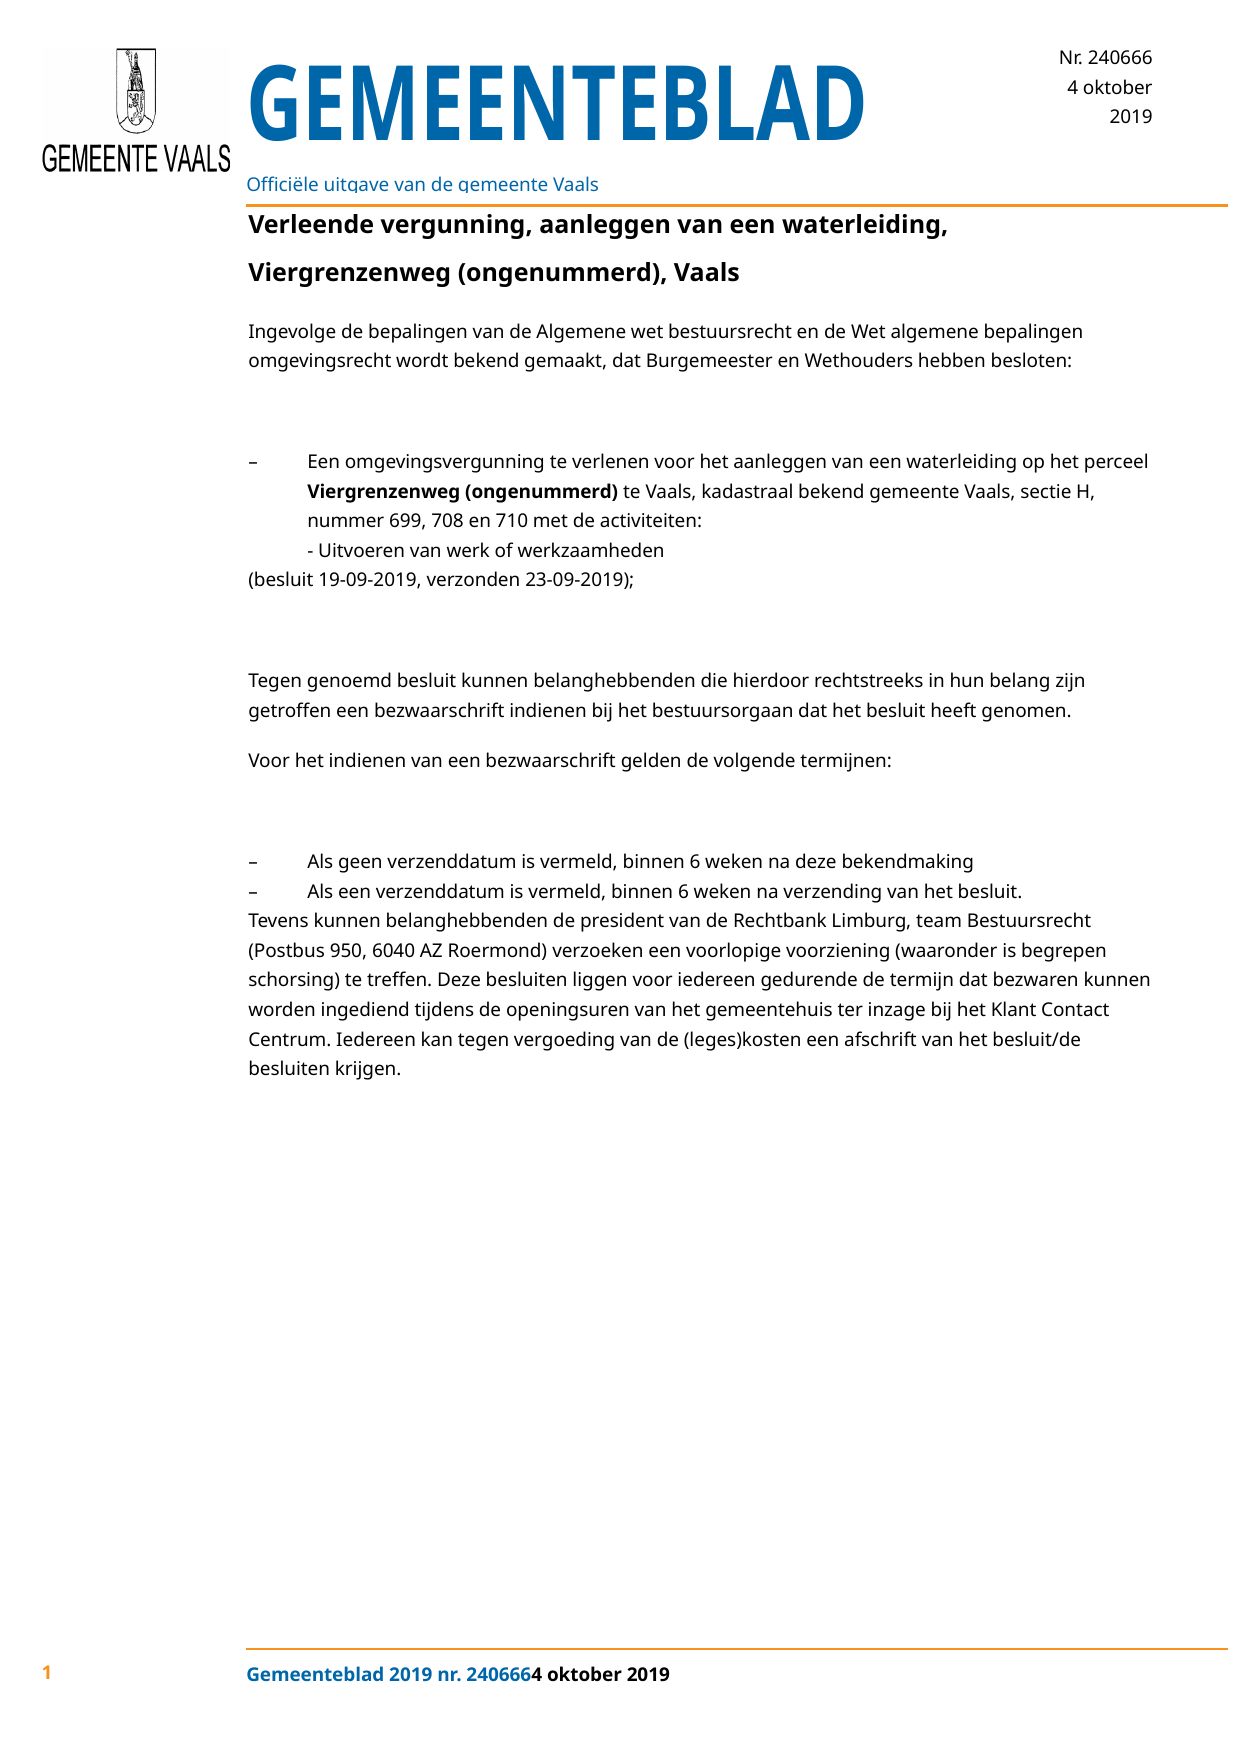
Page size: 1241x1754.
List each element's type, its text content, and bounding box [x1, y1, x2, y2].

text Tegen genoemd besluit kunnen belanghebbenden die hierdoor rechtstreeks in hun belang zijn getroffen een bezwaarschrift indienen bij het bestuursorgaan dat het besluit heeft genomen. [248, 667, 1152, 723]
list - Uitvoeren van werk of werkzaamheden [248, 537, 1152, 563]
picture [41, 47, 231, 172]
text (besluit 19-09-2019, verzonden 23-09-2019); [248, 567, 1152, 592]
list Als een verzenddatum is vermeld, binnen 6 weken na verzending van het besluit. [248, 878, 1152, 904]
text Voor het indienen van een bezwaarschrift gelden de volgende termijnen: [248, 747, 1152, 773]
text Tevens kunnen belanghebbenden de president van de Rechtbank Limburg, team Bestuursrecht (Postbus 950, 6040 AZ Roermond) verzoeken een voorlopige voorziening (waaronder is begrepen schorsing) te treffen. Deze besluiten liggen voor iedereen gedurende de termijn dat bezwaren kunnen worden ingediend tijdens de openingsuren van het gemeentehuis ter inzage bij het Klant Contact Centrum. Iedereen kan tegen vergoeding van de (leges)kosten een afschrift van het besluit/de besluiten krijgen. [248, 907, 1152, 1081]
text Ingevolge de bepalingen van de Algemene wet bestuursrecht en de Wet algemene bepalingen omgevingsrecht wordt bekend gemaakt, dat Burgemeester en Wethouders hebben besloten: [248, 318, 1152, 373]
list Een omgevingsvergunning te verlenen voor het aanleggen van een waterleiding op het perceel Viergrenzenweg (ongenummerd) te Vaals, kadastraal bekend gemeente Vaals, sectie H, nummer 699, 708 en 710 met de activiteiten: [248, 448, 1152, 533]
text Verleende vergunning, aanleggen van een waterleiding, Viergrenzenweg (ongenummerd), Vaals [248, 207, 1152, 288]
list Als geen verzenddatum is vermeld, binnen 6 weken na deze bekendmaking [248, 848, 1152, 874]
